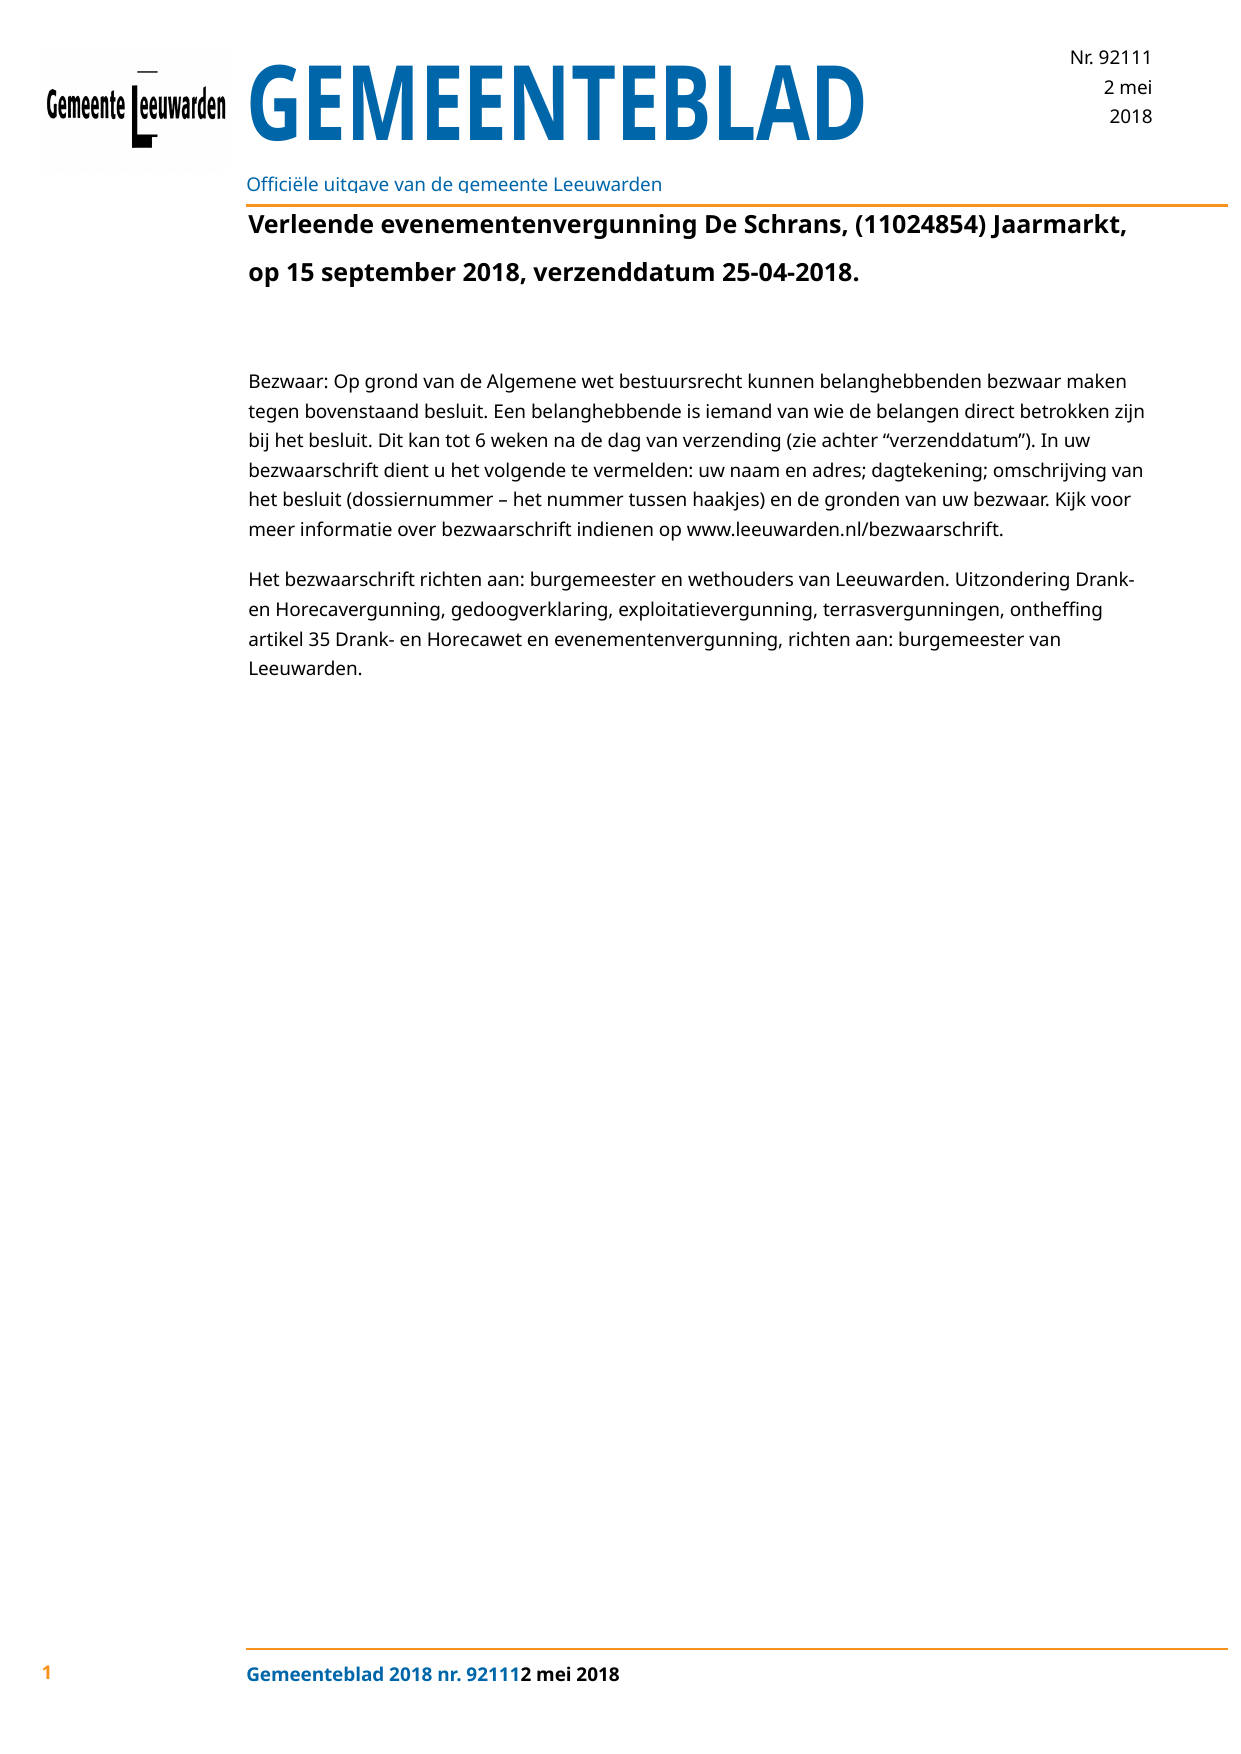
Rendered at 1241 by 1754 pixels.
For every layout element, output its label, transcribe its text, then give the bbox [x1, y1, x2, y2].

text Verleende evenementenvergunning De Schrans, (11024854) Jaarmarkt, op 15 september 2018, verzenddatum 25-04-2018. [248, 207, 1152, 288]
picture [41, 47, 231, 172]
text Bezwaar: Op grond van de Algemene wet bestuursrecht kunnen belanghebbenden bezwaar maken tegen bovenstaand besluit. Een belanghebbende is iemand van wie de belangen direct betrokken zijn bij het besluit. Dit kan tot 6 weken na de dag van verzending (zie achter “verzenddatum”). In uw bezwaarschrift dient u het volgende te vermelden: uw naam en adres; dagtekening; omschrijving van het besluit (dossiernummer – het nummer tussen haakjes) en de gronden van uw bezwaar. Kijk voor meer informatie over bezwaarschrift indienen op www.leeuwarden.nl/bezwaarschrift. [248, 368, 1152, 542]
text Het bezwaarschrift richten aan: burgemeester en wethouders van Leeuwarden. Uitzondering Drank- en Horecavergunning, gedoogverklaring, exploitatievergunning, terrasvergunningen, ontheffing artikel 35 Drank- en Horecawet en evenementenvergunning, richten aan: burgemeester van Leeuwarden. [248, 567, 1152, 681]
